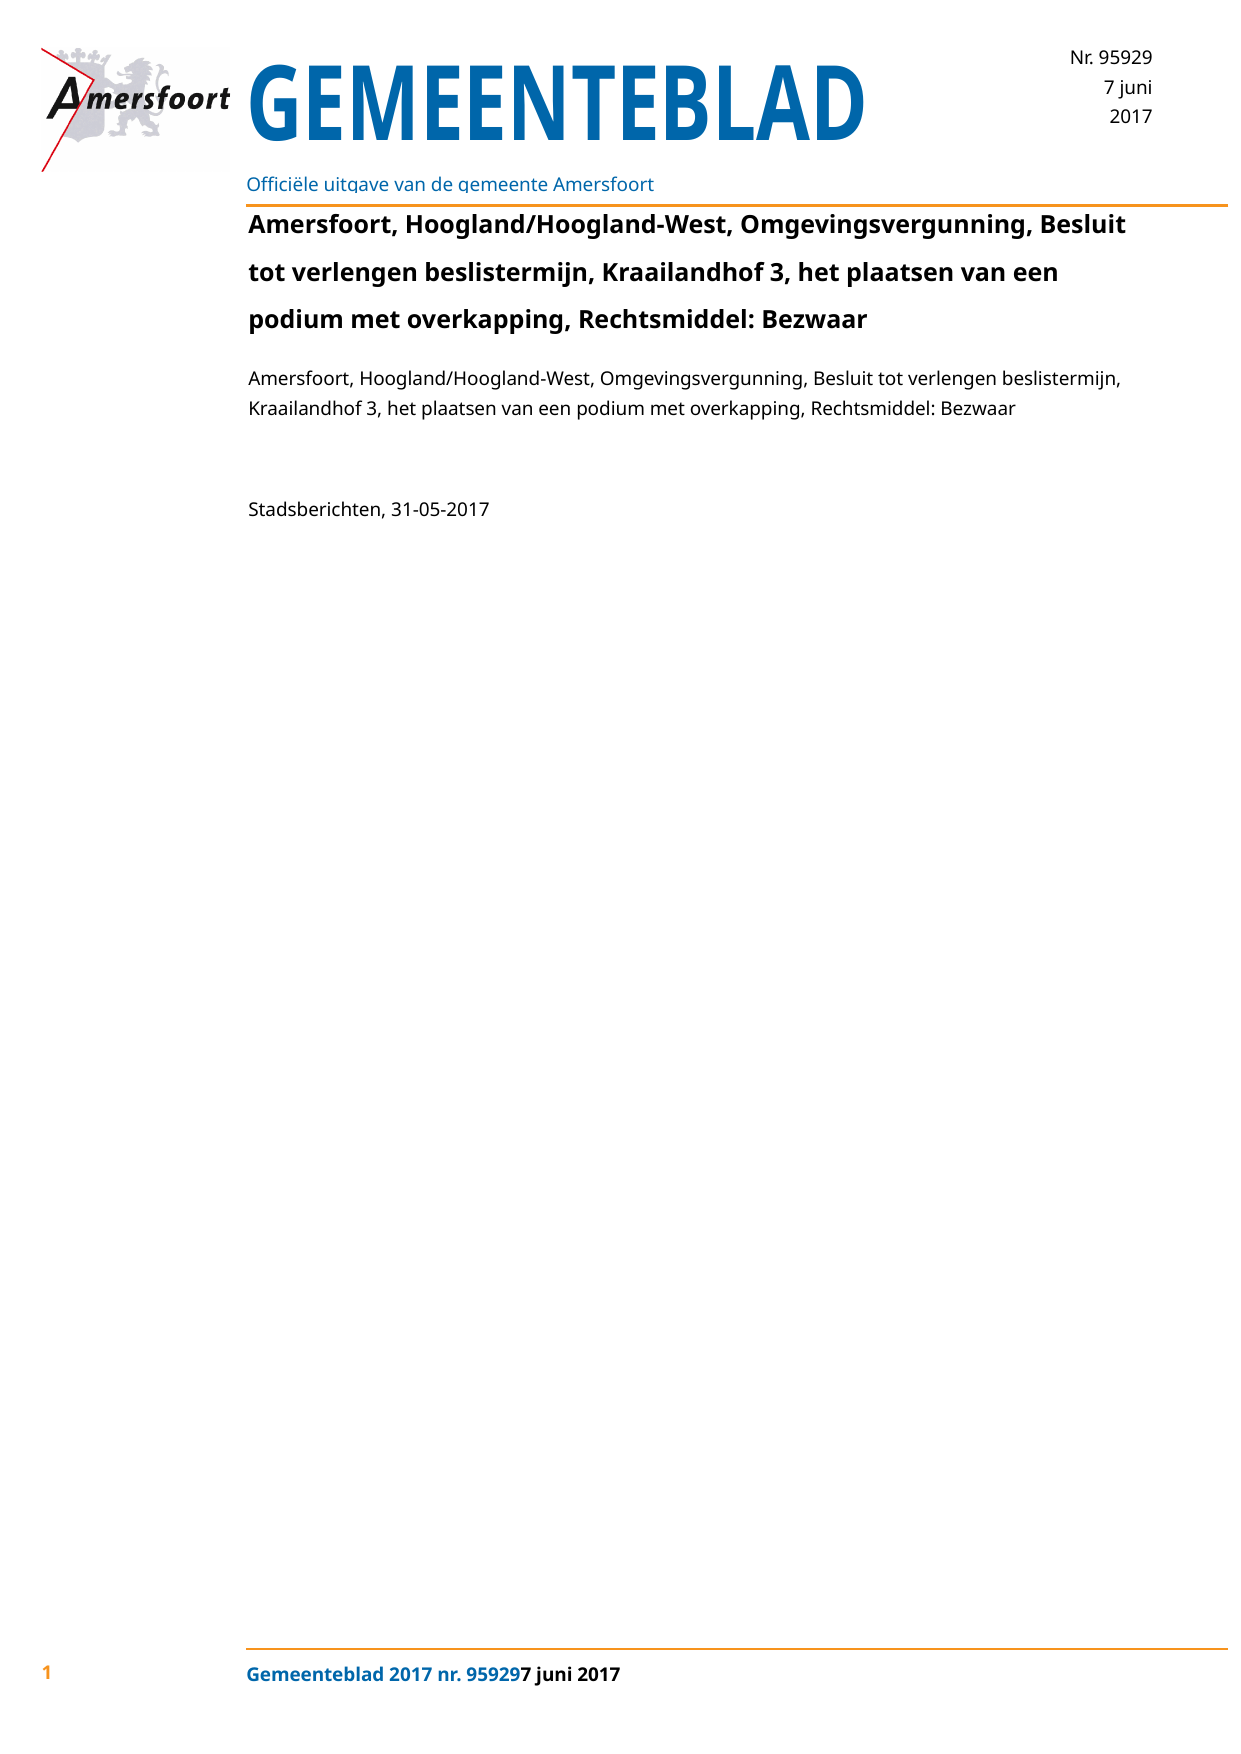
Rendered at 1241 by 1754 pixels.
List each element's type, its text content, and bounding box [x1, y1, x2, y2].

text Amersfoort, Hoogland/Hoogland-West, Omgevingsvergunning, Besluit tot verlengen beslistermijn, Kraailandhof 3, het plaatsen van een podium met overkapping, Rechtsmiddel: Bezwaar [248, 366, 1152, 421]
picture [41, 47, 231, 172]
text Stadsberichten, 31-05-2017 [248, 496, 1152, 522]
text Amersfoort, Hoogland/Hoogland-West, Omgevingsvergunning, Besluit tot verlengen beslistermijn, Kraailandhof 3, het plaatsen van een podium met overkapping, Rechtsmiddel: Bezwaar [248, 207, 1152, 336]
